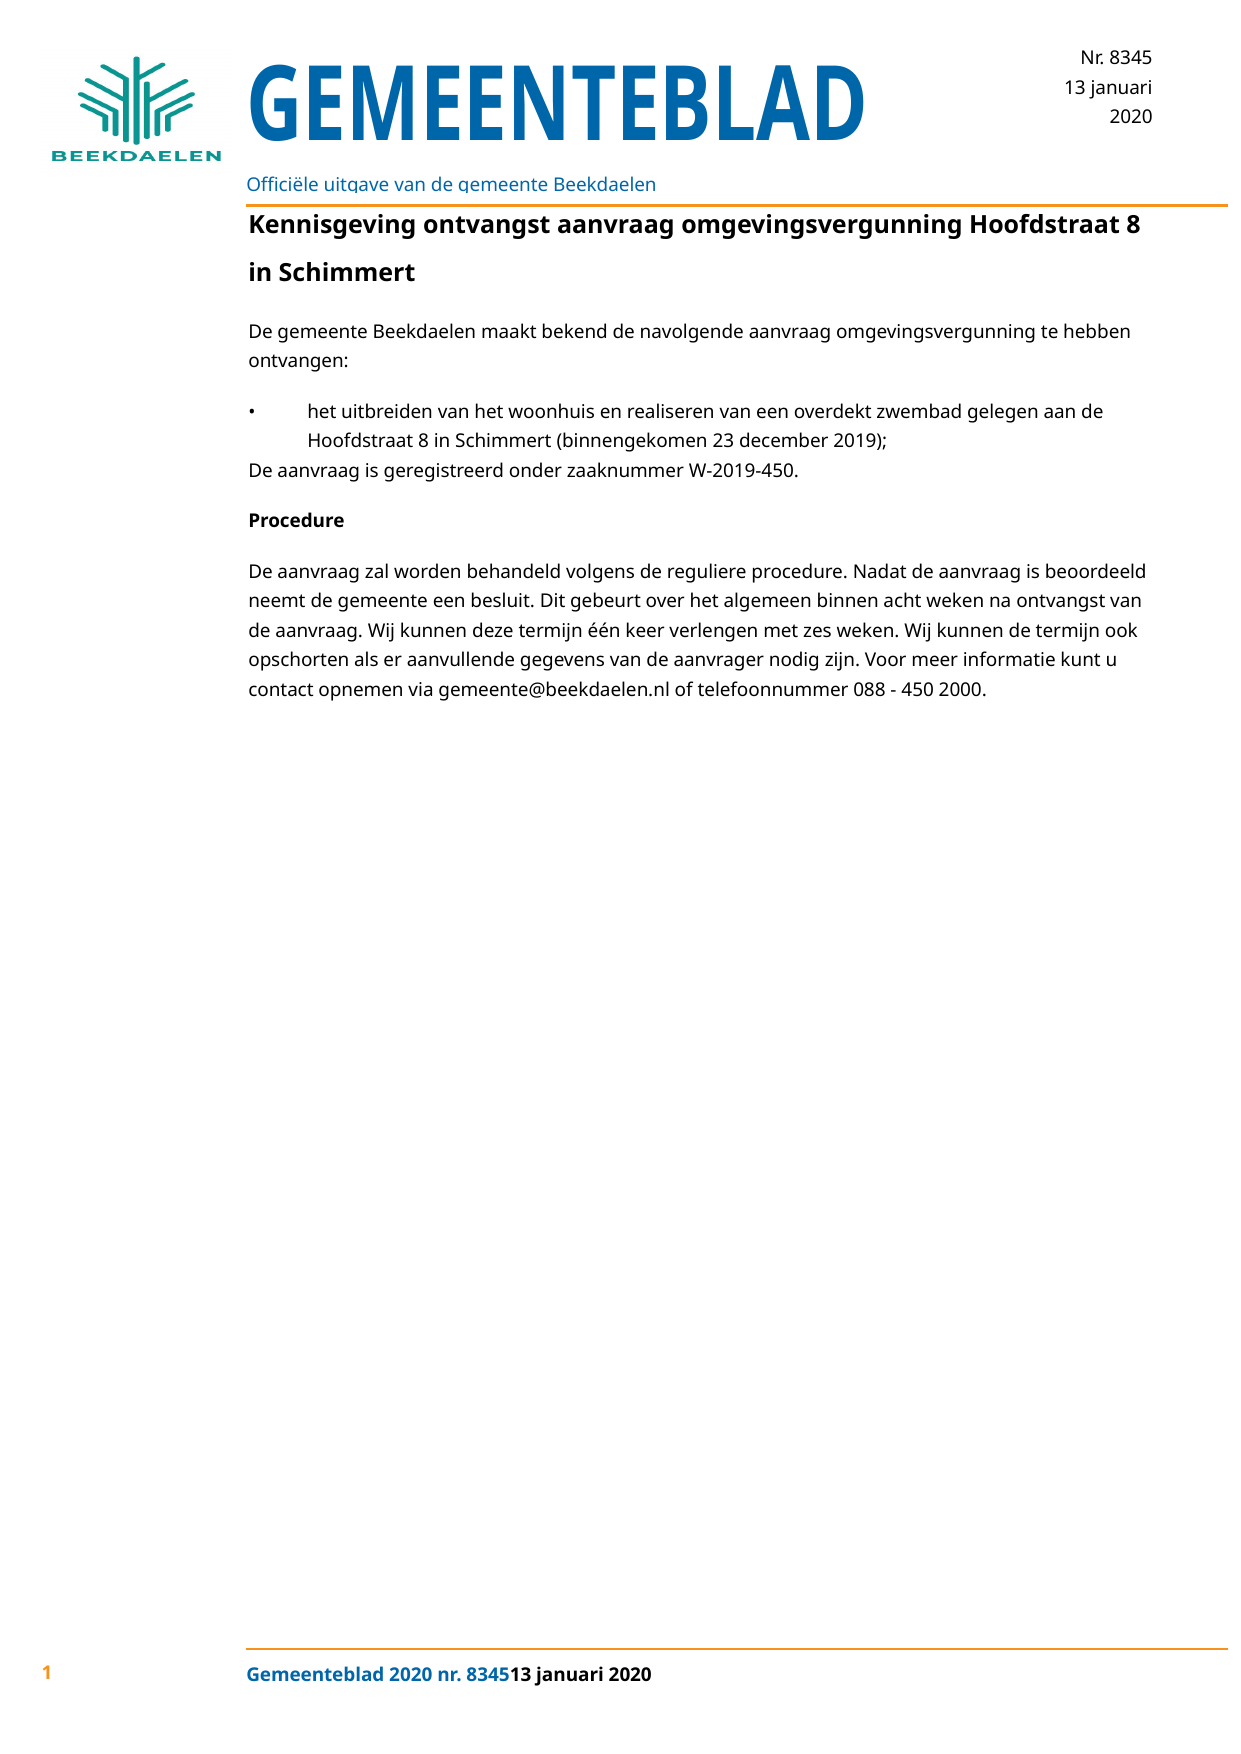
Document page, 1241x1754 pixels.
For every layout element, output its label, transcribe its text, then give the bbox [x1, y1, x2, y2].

picture [41, 47, 231, 172]
list het uitbreiden van het woonhuis en realiseren van een overdekt zwembad gelegen aan de Hoofdstraat 8 in Schimmert (binnengekomen 23 december 2019); [248, 398, 1152, 453]
text De aanvraag is geregistreerd onder zaaknummer W-2019-450. [248, 457, 1152, 483]
text De gemeente Beekdaelen maakt bekend de navolgende aanvraag omgevingsvergunning te hebben ontvangen: [248, 318, 1152, 373]
text Kennisgeving ontvangst aanvraag omgevingsvergunning Hoofdstraat 8 in Schimmert [248, 207, 1152, 288]
text Procedure [248, 507, 1152, 533]
text De aanvraag zal worden behandeld volgens de reguliere procedure. Nadat de aanvraag is beoordeeld neemt de gemeente een besluit. Dit gebeurt over het algemeen binnen acht weken na ontvangst van de aanvraag. Wij kunnen deze termijn één keer verlengen met zes weken. Wij kunnen de termijn ook opschorten als er aanvullende gegevens van de aanvrager nodig zijn. Voor meer informatie kunt u contact opnemen via gemeente@beekdaelen.nl of telefoonnummer 088 - 450 2000. [248, 558, 1152, 702]
